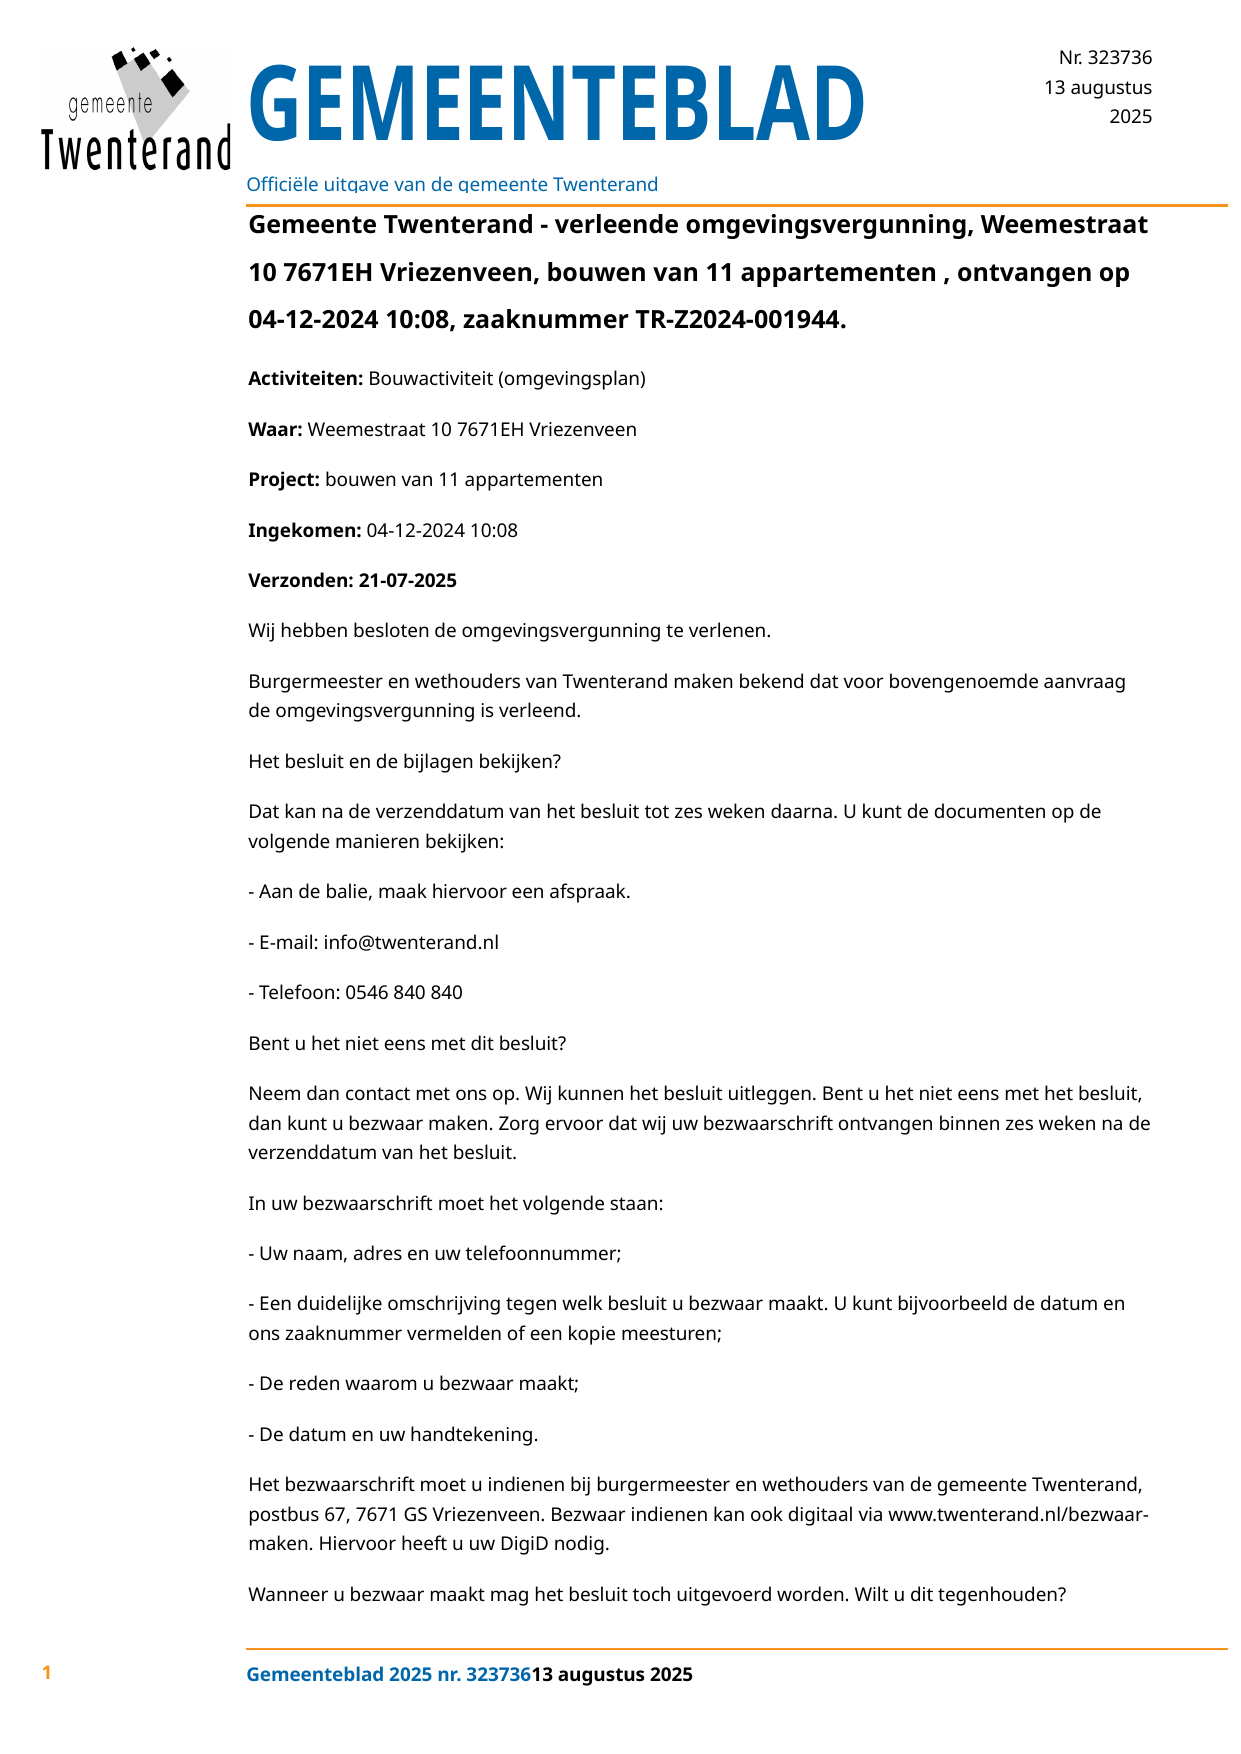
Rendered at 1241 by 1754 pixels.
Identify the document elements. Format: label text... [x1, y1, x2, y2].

text Gemeente Twenterand - verleende omgevingsvergunning, Weemestraat 10 7671EH Vriezenveen, bouwen van 11 appartementen , ontvangen op 04-12-2024 10:08, zaaknummer TR-Z2024-001944. [248, 207, 1152, 336]
text - E-mail: info@twenterand.nl [248, 929, 1152, 954]
text Dat kan na de verzenddatum van het besluit tot zes weken daarna. U kunt de documenten op de volgende manieren bekijken: [248, 798, 1152, 854]
text Ingekomen: 04-12-2024 10:08 [248, 517, 1152, 542]
text - Aan de balie, maak hiervoor een afspraak. [248, 878, 1152, 904]
text Verzonden: 21-07-2025 [248, 567, 1152, 593]
text In uw bezwaarschrift moet het volgende staan: [248, 1190, 1152, 1215]
text Project: bouwen van 11 appartementen [248, 466, 1152, 492]
text Bent u het niet eens met dit besluit? [248, 1030, 1152, 1055]
text - Een duidelijke omschrijving tegen welk besluit u bezwaar maakt. U kunt bijvoorbeeld de datum en ons zaaknummer vermelden of een kopie meesturen; [248, 1291, 1152, 1346]
text Wanneer u bezwaar maakt mag het besluit toch uitgevoerd worden. Wilt u dit tegenhouden? [248, 1581, 1152, 1607]
text Het besluit en de bijlagen bekijken? [248, 748, 1152, 774]
text Burgermeester en wethouders van Twenterand maken bekend dat voor bovengenoemde aanvraag de omgevingsvergunning is verleend. [248, 668, 1152, 723]
text - De reden waarom u bezwaar maakt; [248, 1371, 1152, 1396]
text - Telefoon: 0546 840 840 [248, 979, 1152, 1005]
text Activiteiten: Bouwactiviteit (omgevingsplan) [248, 366, 1152, 391]
text Neem dan contact met ons op. Wij kunnen het besluit uitleggen. Bent u het niet eens met het besluit, dan kunt u bezwaar maken. Zorg ervoor dat wij uw bezwaarschrift ontvangen binnen zes weken na de verzenddatum van het besluit. [248, 1080, 1152, 1165]
picture [41, 47, 231, 172]
text - Uw naam, adres en uw telefoonnummer; [248, 1240, 1152, 1266]
text Het bezwaarschrift moet u indienen bij burgermeester en wethouders van de gemeente Twenterand, postbus 67, 7671 GS Vriezenveen. Bezwaar indienen kan ook digitaal via www.twenterand.nl/bezwaar-maken. Hiervoor heeft u uw DigiD nodig. [248, 1471, 1152, 1556]
text Wij hebben besloten de omgevingsvergunning te verlenen. [248, 618, 1152, 643]
text - De datum en uw handtekening. [248, 1421, 1152, 1447]
text Waar: Weemestraat 10 7671EH Vriezenveen [248, 416, 1152, 442]
